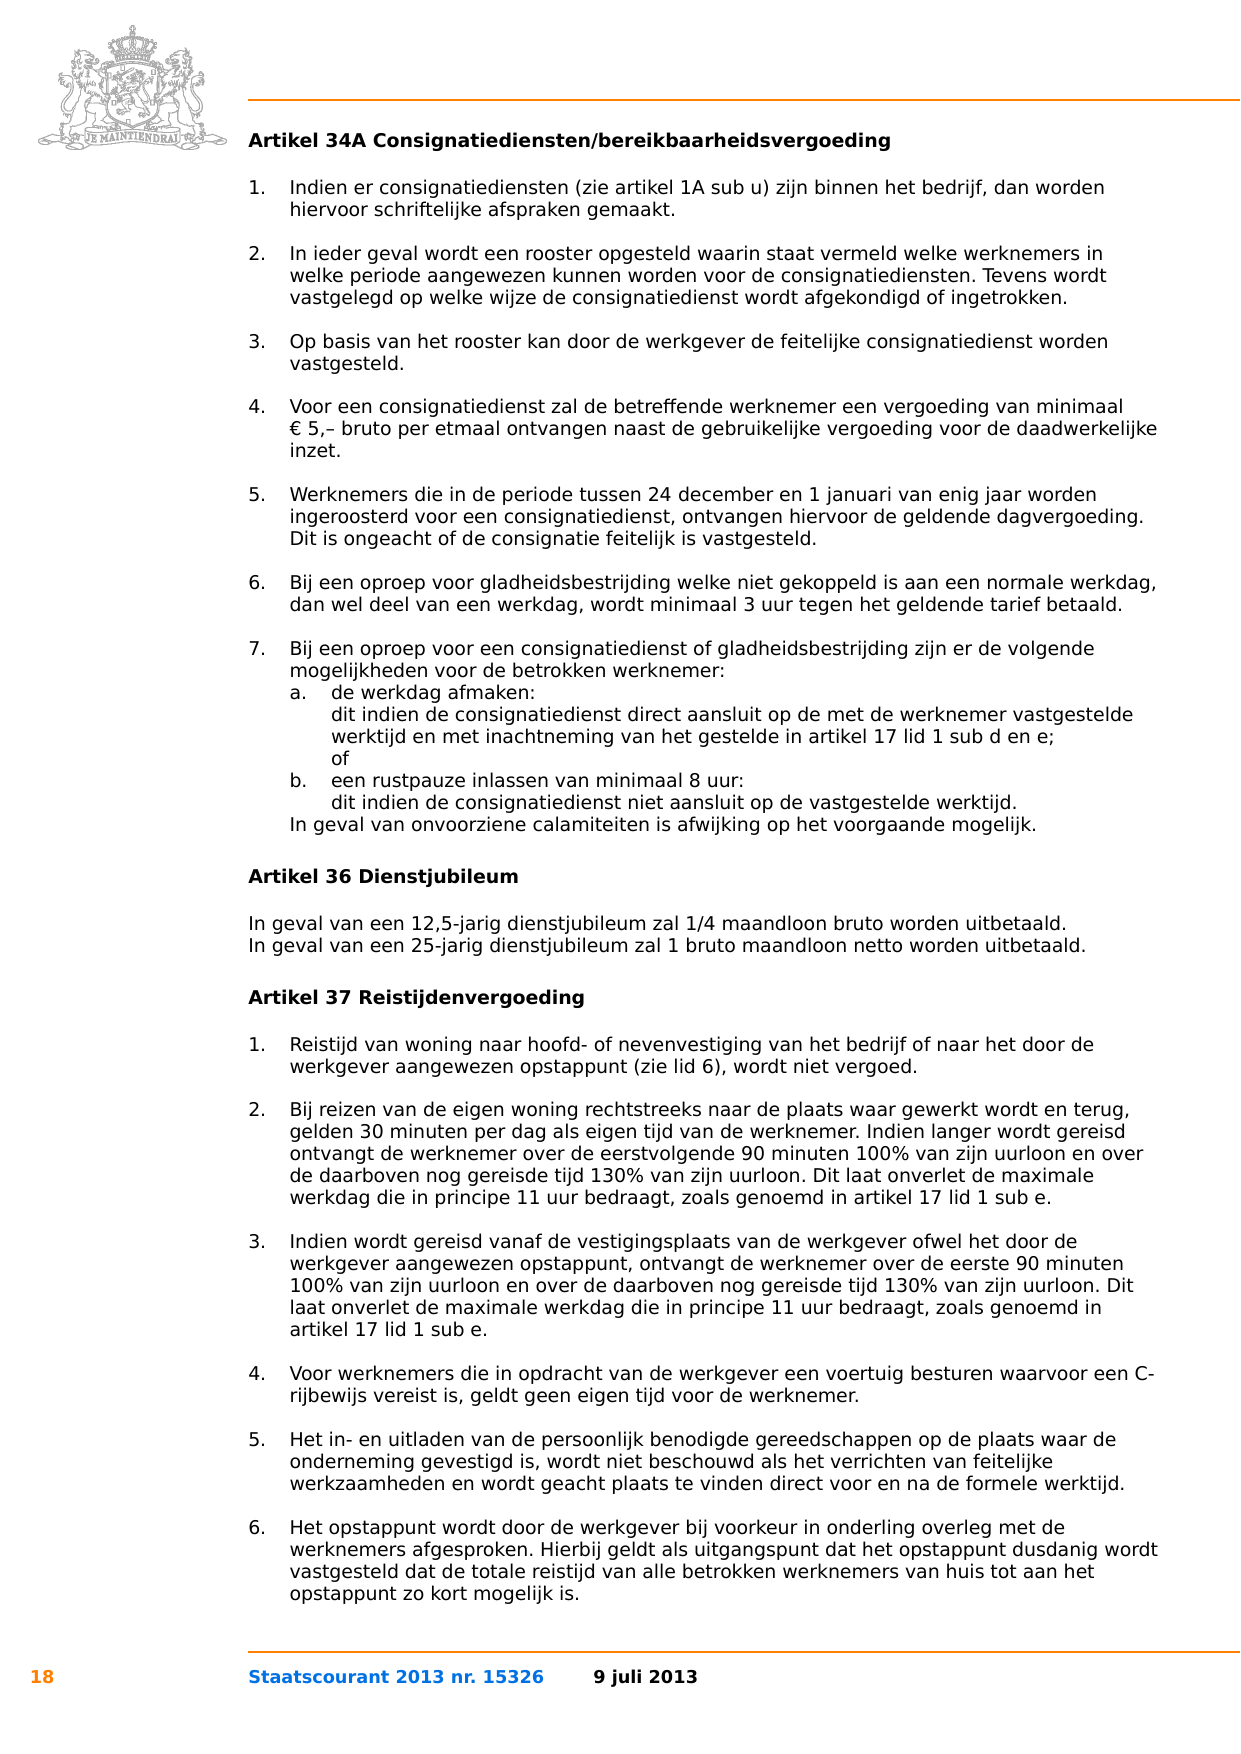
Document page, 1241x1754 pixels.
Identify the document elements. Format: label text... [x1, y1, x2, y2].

text b. een rustpauze inlassen van minimaal 8 uur: [289, 770, 1163, 792]
text In geval van onvoorziene calamiteiten is afwijking op het voorgaande mogelijk. [289, 814, 1163, 836]
text 4. Voor een consignatiedienst zal de betreffende werknemer een vergoeding van minimaal € 5,– bruto per etmaal ontvangen naast de gebruikelijke vergoeding voor de daadwerkelijke inzet. [248, 396, 1163, 462]
text dit indien de consignatiedienst direct aansluit op de met de werknemer vastgestelde werktijd en met inachtneming van het gestelde in artikel 17 lid 1 sub d en e; [331, 704, 1163, 748]
subtitle Artikel 36 Dienstjubileum [248, 866, 1163, 888]
text 4. Voor werknemers die in opdracht van de werkgever een voertuig besturen waarvoor een C-rijbewijs vereist is, geldt geen eigen tijd voor de werknemer. [248, 1363, 1163, 1407]
text 7. Bij een oproep voor een consignatiedienst of gladheidsbestrijding zijn er de volgende mogelijkheden voor de betrokken werknemer: [248, 638, 1163, 682]
text In geval van een 12,5-jarig dienstjubileum zal 1/4 maandloon bruto worden uitbetaald. [248, 913, 1163, 934]
subtitle Artikel 34A Consignatiediensten/bereikbaarheidsvergoeding [248, 130, 1163, 152]
subtitle Artikel 37 Reistijdenvergoeding [248, 987, 1163, 1008]
text 1. Indien er consignatiediensten (zie artikel 1A sub u) zijn binnen het bedrijf, dan worden hiervoor schriftelijke afspraken gemaakt. [248, 177, 1163, 221]
text 6. Bij een oproep voor gladheidsbestrijding welke niet gekoppeld is aan een normale werkdag, dan wel deel van een werkdag, wordt minimaal 3 uur tegen het geldende tarief betaald. [248, 572, 1163, 616]
text 3. Op basis van het rooster kan door de werkgever de feitelijke consignatiedienst worden vastgesteld. [248, 331, 1163, 374]
text 2. Bij reizen van de eigen woning rechtstreeks naar de plaats waar gewerkt wordt en terug, gelden 30 minuten per dag als eigen tijd van de werknemer. Indien langer wordt gereisd ontvangt de werknemer over de eerstvolgende 90 minuten 100% van zijn uurloon en over de daarboven nog gereisde tijd 130% van zijn uurloon. Dit laat onverlet de maximale werkdag die in principe 11 uur bedraagt, zoals genoemd in artikel 17 lid 1 sub e. [248, 1099, 1163, 1209]
text 3. Indien wordt gereisd vanaf de vestigingsplaats van de werkgever ofwel het door de werkgever aangewezen opstappunt, ontvangt de werknemer over de eerste 90 minuten 100% van zijn uurloon en over de daarboven nog gereisde tijd 130% van zijn uurloon. Dit laat onverlet de maximale werkdag die in principe 11 uur bedraagt, zoals genoemd in artikel 17 lid 1 sub e. [248, 1231, 1163, 1341]
text of [331, 748, 1163, 770]
text In geval van een 25-jarig dienstjubileum zal 1 bruto maandloon netto worden uitbetaald. [248, 934, 1163, 957]
text 6. Het opstappunt wordt door de werkgever bij voorkeur in onderling overleg met de werknemers afgesproken. Hierbij geldt als uitgangspunt dat het opstappunt dusdanig wordt vastgesteld dat de totale reistijd van alle betrokken werknemers van huis tot aan het opstappunt zo kort mogelijk is. [248, 1517, 1163, 1604]
text dit indien de consignatiedienst niet aansluit op de vastgestelde werktijd. [331, 792, 1163, 814]
text 5. Werknemers die in de periode tussen 24 december en 1 januari van enig jaar worden ingeroosterd voor een consignatiedienst, ontvangen hiervoor de geldende dagvergoeding. Dit is ongeacht of de consignatie feitelijk is vastgesteld. [248, 484, 1163, 550]
text a. de werkdag afmaken: [289, 682, 1163, 704]
text 1. Reistijd van woning naar hoofd- of nevenvestiging van het bedrijf of naar het door de werkgever aangewezen opstappunt (zie lid 6), wordt niet vergoed. [248, 1033, 1163, 1077]
text 5. Het in- en uitladen van de persoonlijk benodigde gereedschappen op de plaats waar de onderneming gevestigd is, wordt niet beschouwd als het verrichten van feitelijke werkzaamheden en wordt geacht plaats te vinden direct voor en na de formele werktijd. [248, 1429, 1163, 1495]
text 2. In ieder geval wordt een rooster opgesteld waarin staat vermeld welke werknemers in welke periode aangewezen kunnen worden voor de consignatiediensten. Tevens wordt vastgelegd op welke wijze de consignatiedienst wordt afgekondigd of ingetrokken. [248, 243, 1163, 309]
picture [38, 25, 227, 150]
